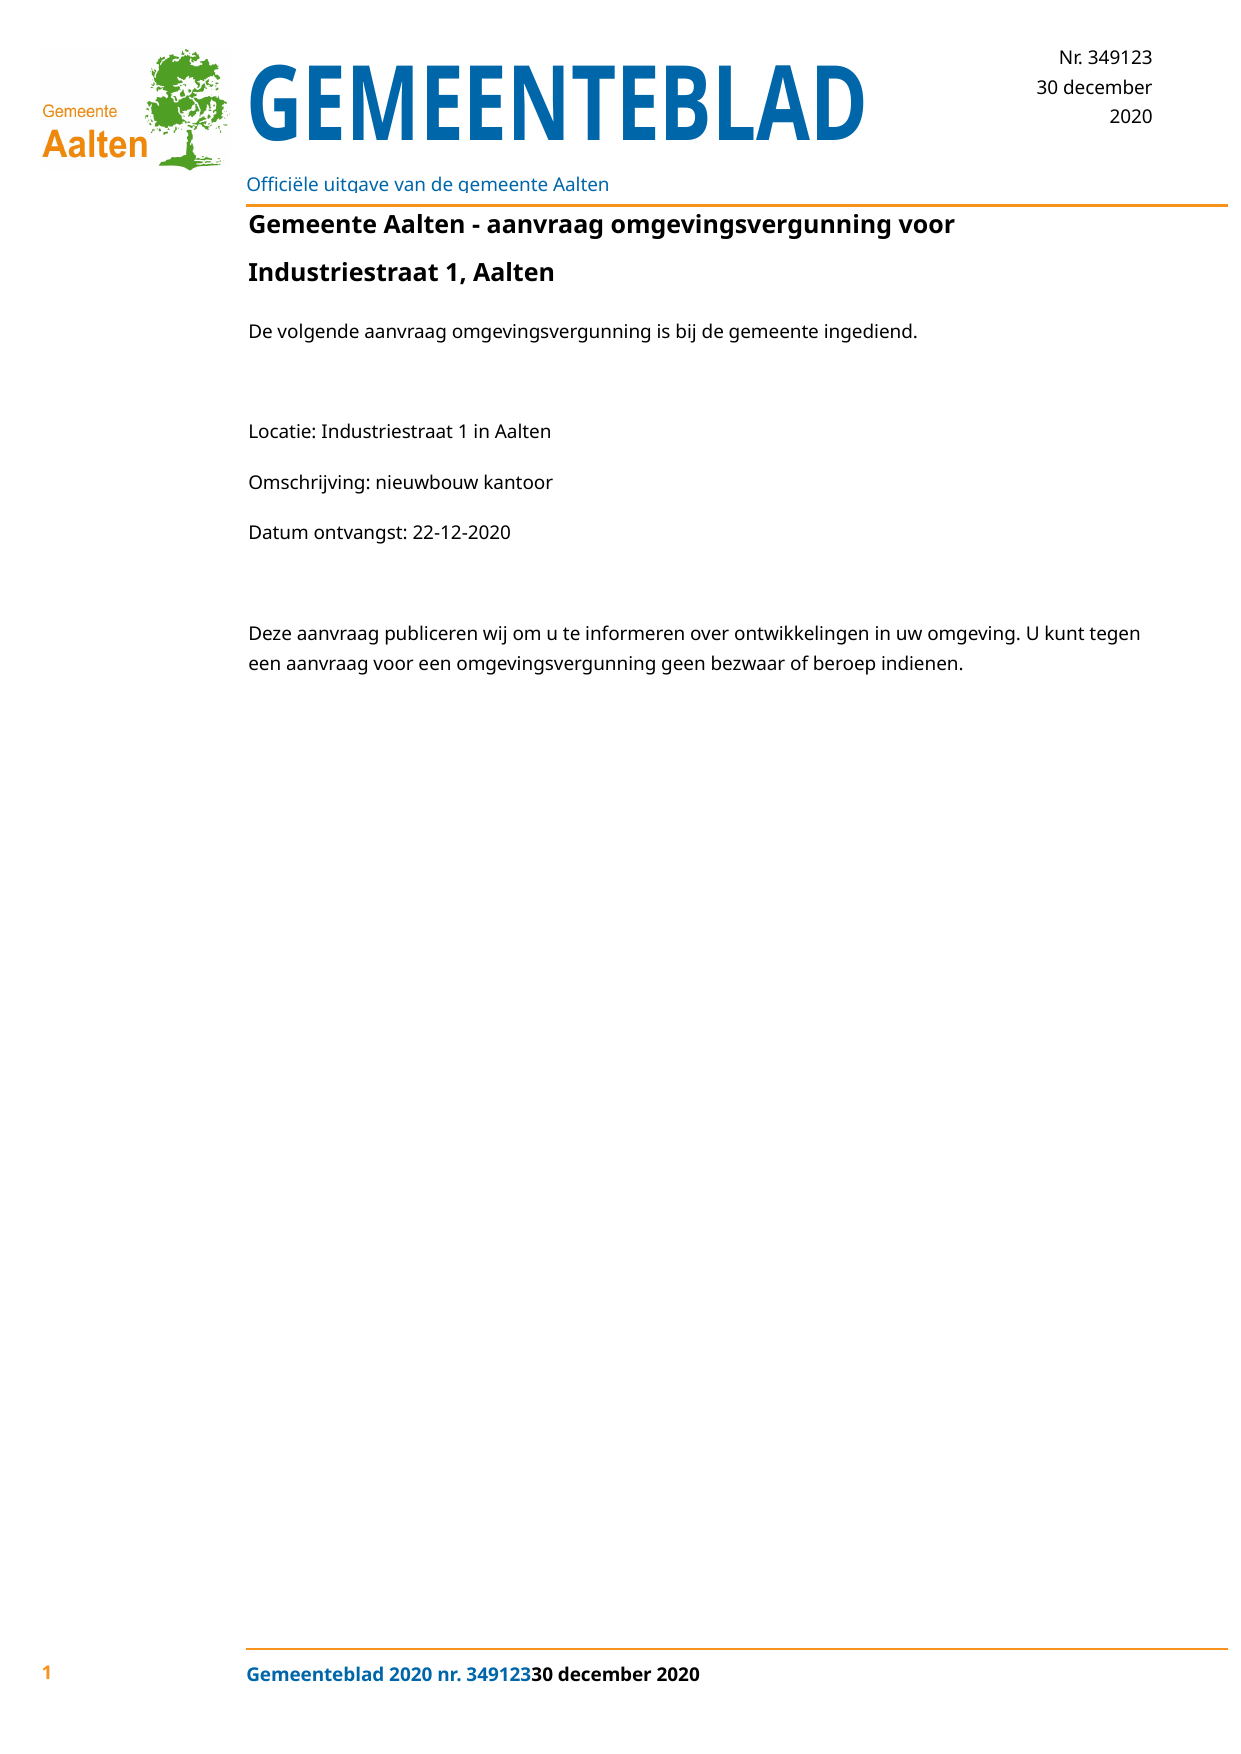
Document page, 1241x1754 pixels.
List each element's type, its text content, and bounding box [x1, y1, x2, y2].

text Omschrijving: nieuwbouw kantoor [248, 469, 1152, 495]
picture [41, 47, 231, 172]
text Deze aanvraag publiceren wij om u te informeren over ontwikkelingen in uw omgeving. U kunt tegen een aanvraag voor een omgevingsvergunning geen bezwaar of beroep indienen. [248, 620, 1152, 676]
text Locatie: Industriestraat 1 in Aalten [248, 419, 1152, 444]
text Datum ontvangst: 22-12-2020 [248, 519, 1152, 545]
text Gemeente Aalten - aanvraag omgevingsvergunning voor Industriestraat 1, Aalten [248, 207, 1152, 288]
text De volgende aanvraag omgevingsvergunning is bij de gemeente ingediend. [248, 318, 1152, 344]
